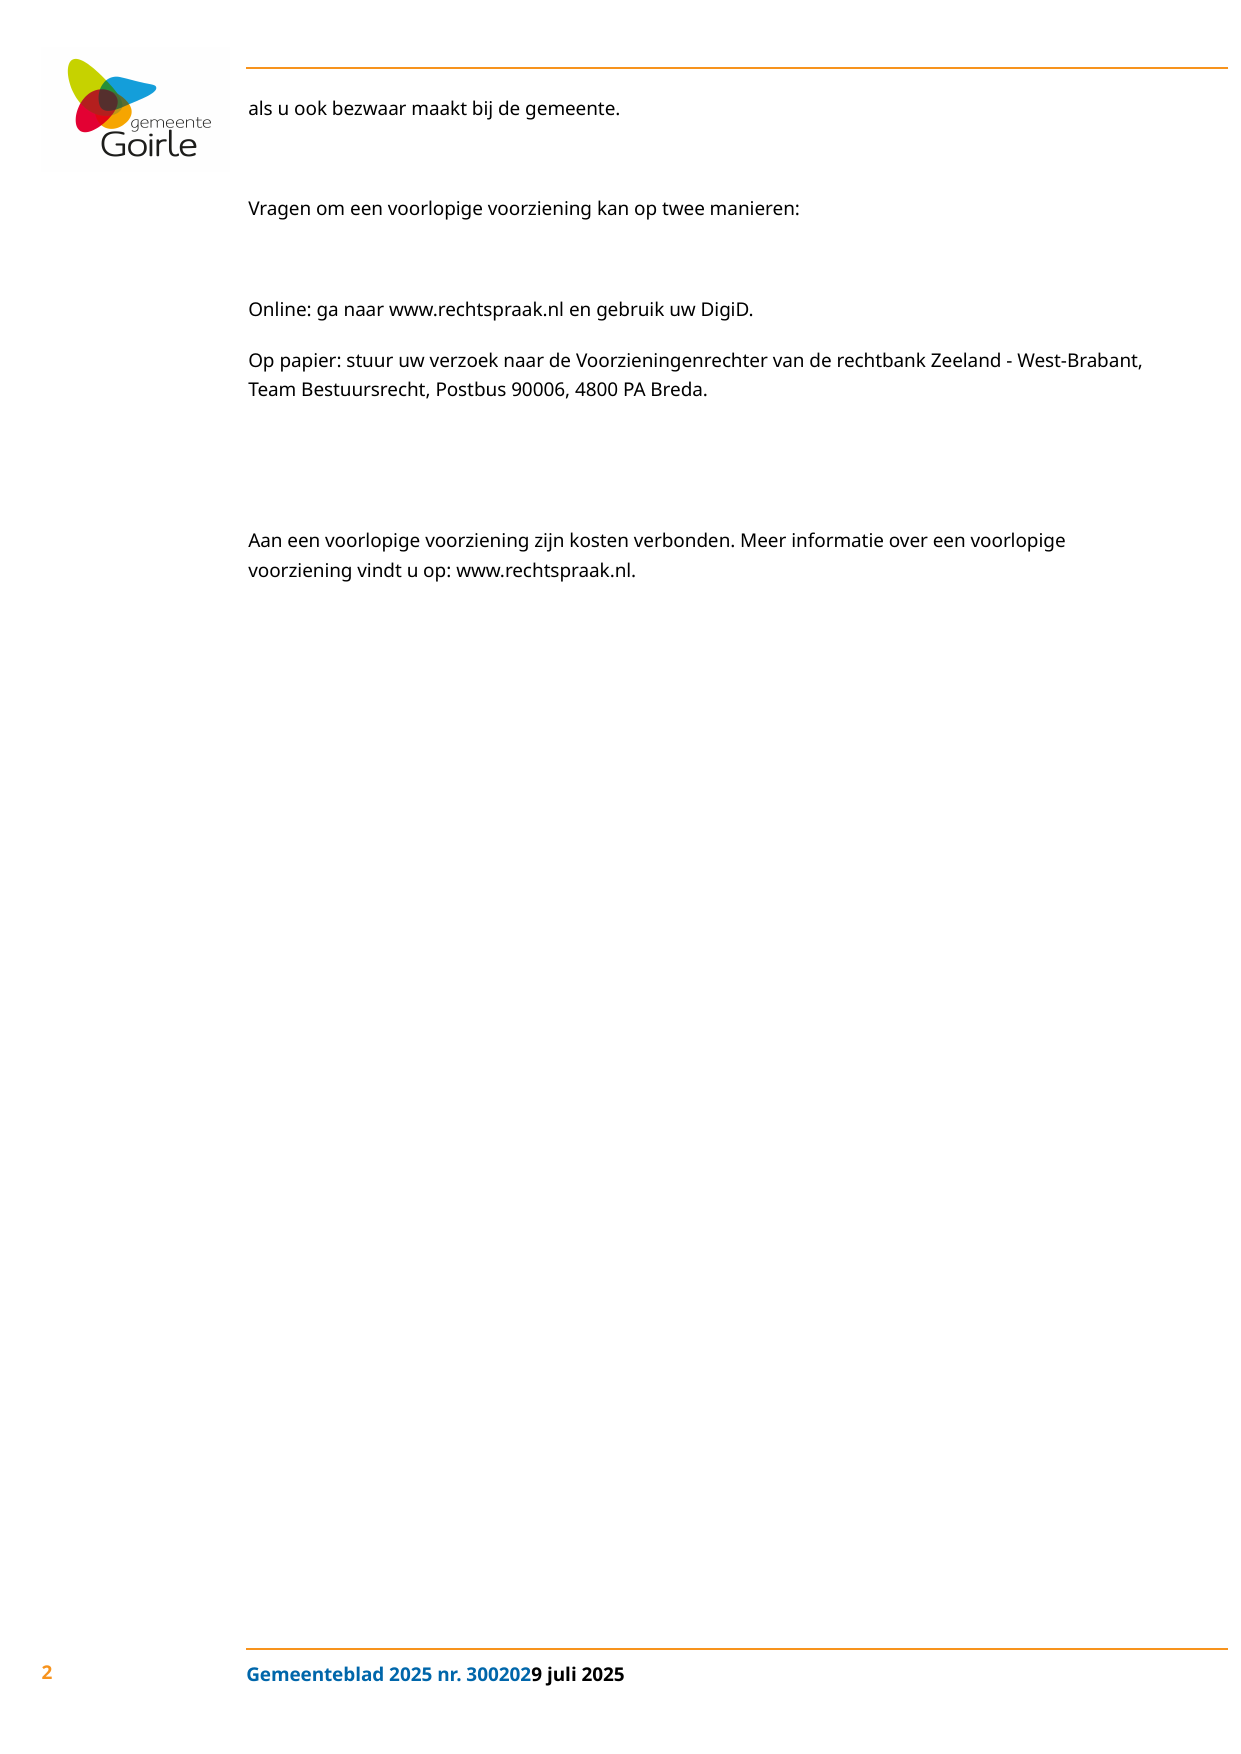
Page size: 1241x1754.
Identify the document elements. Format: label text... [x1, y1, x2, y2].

picture [41, 47, 231, 172]
text Op papier: stuur uw verzoek naar de Voorzieningenrechter van de rechtbank Zeeland - West-Brabant, Team Bestuursrecht, Postbus 90006, 4800 PA Breda. [248, 347, 1152, 402]
text Online: ga naar www.rechtspraak.nl en gebruik uw DigiD. [248, 296, 1152, 322]
text als u ook bezwaar maakt bij de gemeente. [248, 95, 1152, 121]
text Vragen om een voorlopige voorziening kan op twee manieren: [248, 196, 1152, 221]
text Aan een voorlopige voorziening zijn kosten verbonden. Meer informatie over een voorlopige voorziening vindt u op: www.rechtspraak.nl. [248, 528, 1152, 583]
